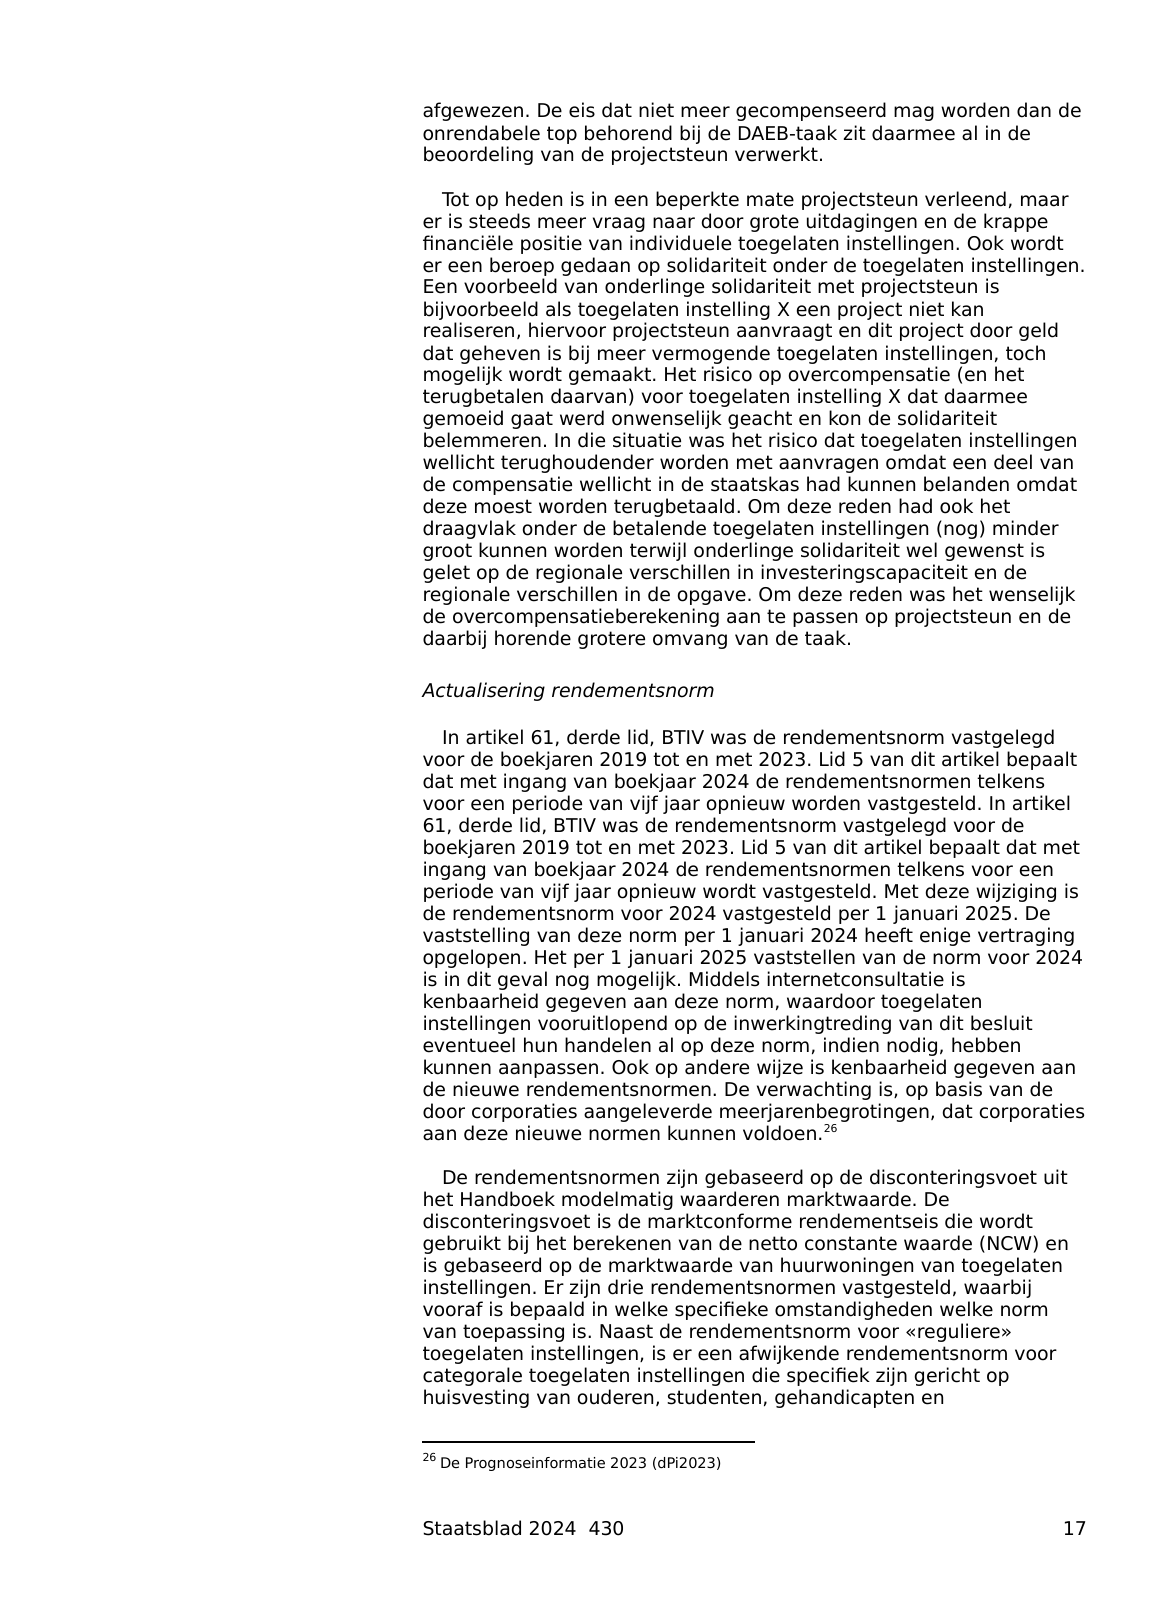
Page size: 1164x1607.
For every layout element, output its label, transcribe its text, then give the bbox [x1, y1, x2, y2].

subtitle Actualisering rendementsnorm [422, 680, 1087, 702]
text afgewezen. De eis dat niet meer gecompenseerd mag worden dan de onrendabele top behorend bij de DAEB-taak zit daarmee al in de beoordeling van de projectsteun verwerkt. [422, 100, 1087, 166]
text In artikel 61, derde lid, BTIV was de rendementsnorm vastgelegd voor de boekjaren 2019 tot en met 2023. Lid 5 van dit artikel bepaalt dat met ingang van boekjaar 2024 de rendementsnormen telkens voor een periode van vijf jaar opnieuw worden vastgesteld. In artikel 61, derde lid, BTIV was de rendementsnorm vastgelegd voor de boekjaren 2019 tot en met 2023. Lid 5 van dit artikel bepaalt dat met ingang van boekjaar 2024 de rendementsnormen telkens voor een periode van vijf jaar opnieuw wordt vastgesteld. Met deze wijziging is de rendementsnorm voor 2024 vastgesteld per 1 januari 2025. De vaststelling van deze norm per 1 januari 2024 heeft enige vertraging opgelopen. Het per 1 januari 2025 vaststellen van de norm voor 2024 is in dit geval nog mogelijk. Middels internetconsultatie is kenbaarheid gegeven aan deze norm, waardoor toegelaten instellingen vooruitlopend op de inwerkingtreding van dit besluit eventueel hun handelen al op deze norm, indien nodig, hebben kunnen aanpassen. Ook op andere wijze is kenbaarheid gegeven aan de nieuwe rendementsnormen. De verwachting is, op basis van de door corporaties aangeleverde meerjarenbegrotingen, dat corporaties aan deze nieuwe normen kunnen voldoen. [422, 727, 1087, 1145]
text De rendementsnormen zijn gebaseerd op de disconteringsvoet uit het Handboek modelmatig waarderen marktwaarde. De disconteringsvoet is de marktconforme rendementseis die wordt gebruikt bij het berekenen van de netto constante waarde (NCW) en is gebaseerd op de marktwaarde van huurwoningen van toegelaten instellingen. Er zijn drie rendementsnormen vastgesteld, waarbij vooraf is bepaald in welke specifieke omstandigheden welke norm van toepassing is. Naast de rendementsnorm voor «reguliere» toegelaten instellingen, is er een afwijkende rendementsnorm voor categorale toegelaten instellingen die specifiek zijn gericht op huisvesting van ouderen, studenten, gehandicapten en [422, 1167, 1087, 1409]
text De Prognoseinformatie 2023 (dPi2023) [422, 1451, 1087, 1473]
text Tot op heden is in een beperkte mate projectsteun verleend, maar er is steeds meer vraag naar door grote uitdagingen en de krappe financiële positie van individuele toegelaten instellingen. Ook wordt er een beroep gedaan op solidariteit onder de toegelaten instellingen. Een voorbeeld van onderlinge solidariteit met projectsteun is bijvoorbeeld als toegelaten instelling X een project niet kan realiseren, hiervoor projectsteun aanvraagt en dit project door geld dat geheven is bij meer vermogende toegelaten instellingen, toch mogelijk wordt gemaakt. Het risico op overcompensatie (en het terugbetalen daarvan) voor toegelaten instelling X dat daarmee gemoeid gaat werd onwenselijk geacht en kon de solidariteit belemmeren. In die situatie was het risico dat toegelaten instellingen wellicht terughoudender worden met aanvragen omdat een deel van de compensatie wellicht in de staatskas had kunnen belanden omdat deze moest worden terugbetaald. Om deze reden had ook het draagvlak onder de betalende toegelaten instellingen (nog) minder groot kunnen worden terwijl onderlinge solidariteit wel gewenst is gelet op de regionale verschillen in investeringscapaciteit en de regionale verschillen in de opgave. Om deze reden was het wenselijk de overcompensatieberekening aan te passen op projectsteun en de daarbij horende grotere omvang van de taak. [422, 188, 1087, 650]
